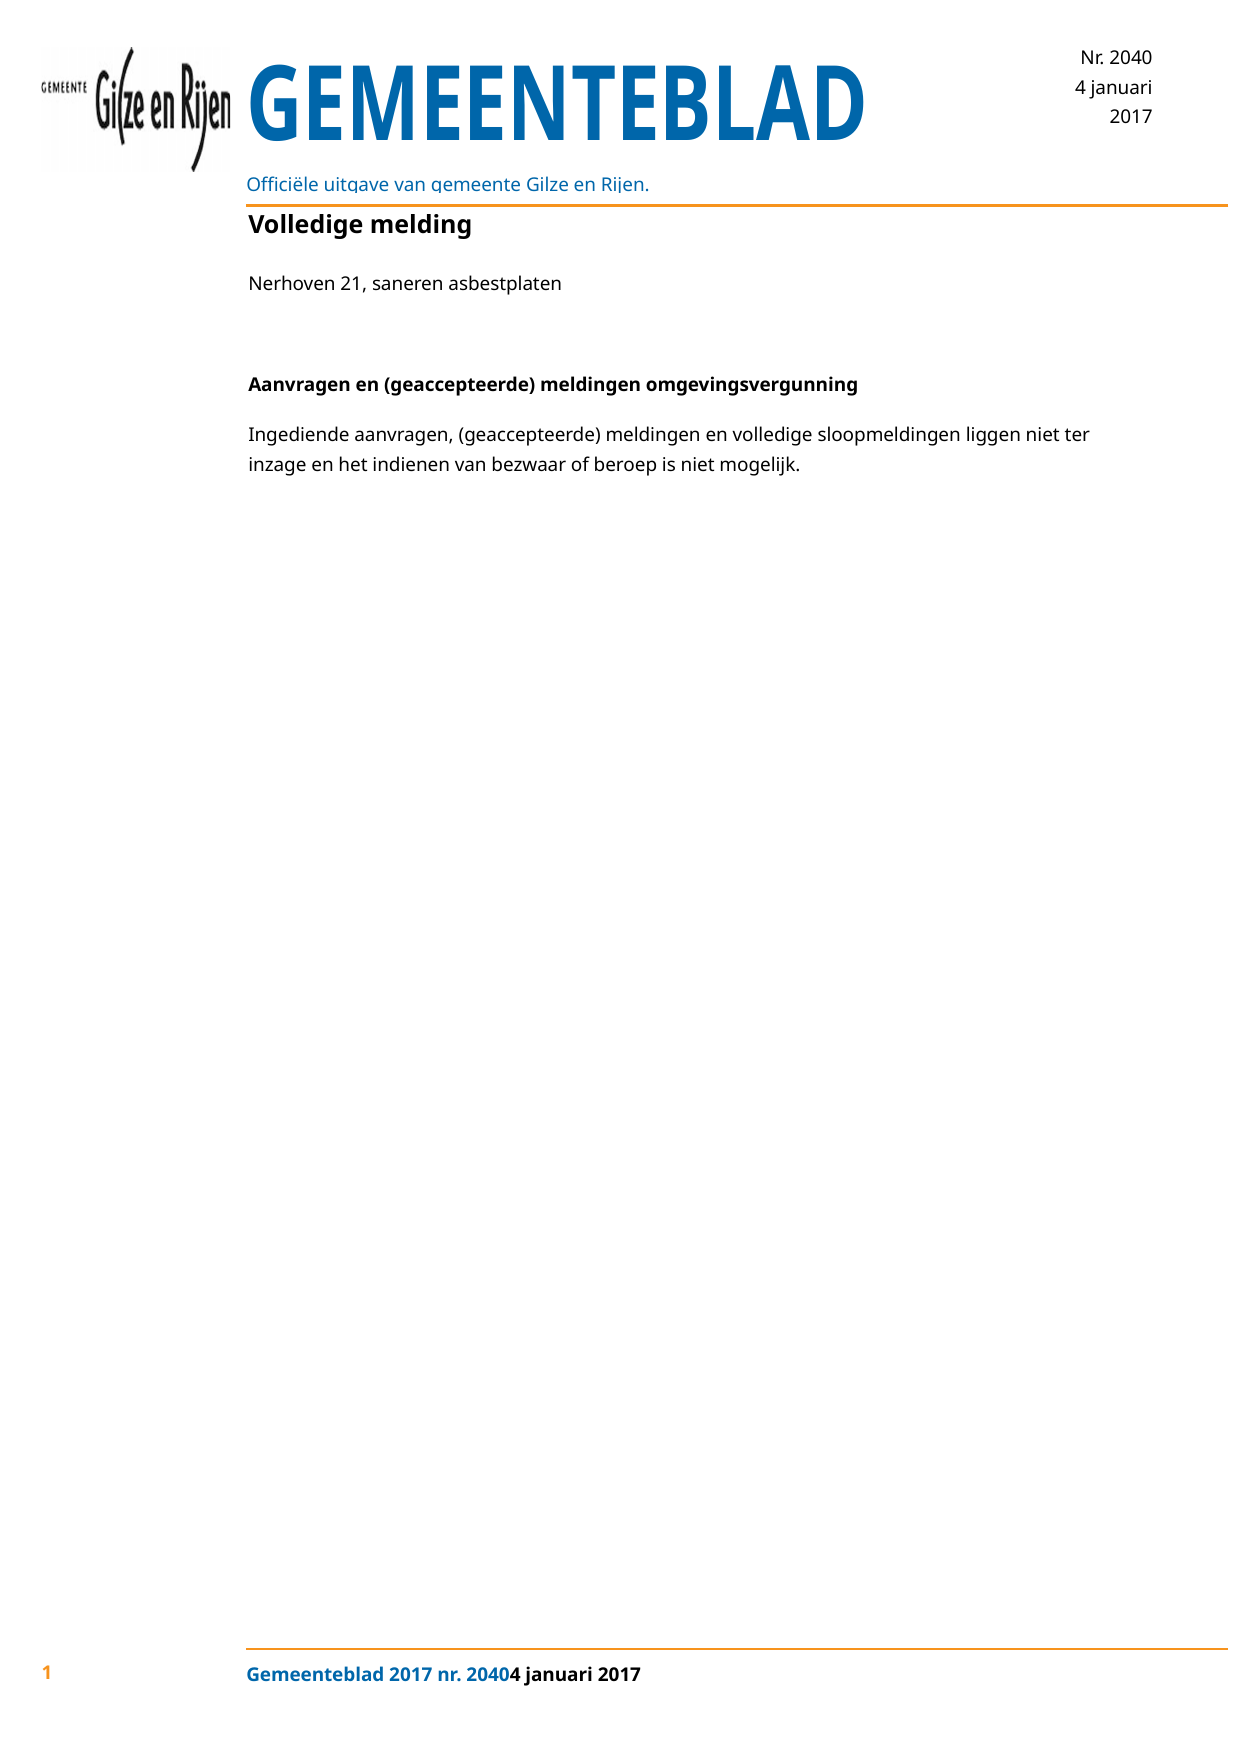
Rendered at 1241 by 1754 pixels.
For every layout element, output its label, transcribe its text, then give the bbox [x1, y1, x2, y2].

text Volledige melding [248, 207, 1152, 241]
text Aanvragen en (geaccepteerde) meldingen omgevingsvergunning [248, 371, 1152, 397]
text Nerhoven 21, saneren asbestplaten [248, 270, 1152, 296]
text Ingediende aanvragen, (geaccepteerde) meldingen en volledige sloopmeldingen liggen niet ter inzage en het indienen van bezwaar of beroep is niet mogelijk. [248, 422, 1152, 477]
picture [41, 47, 231, 172]
